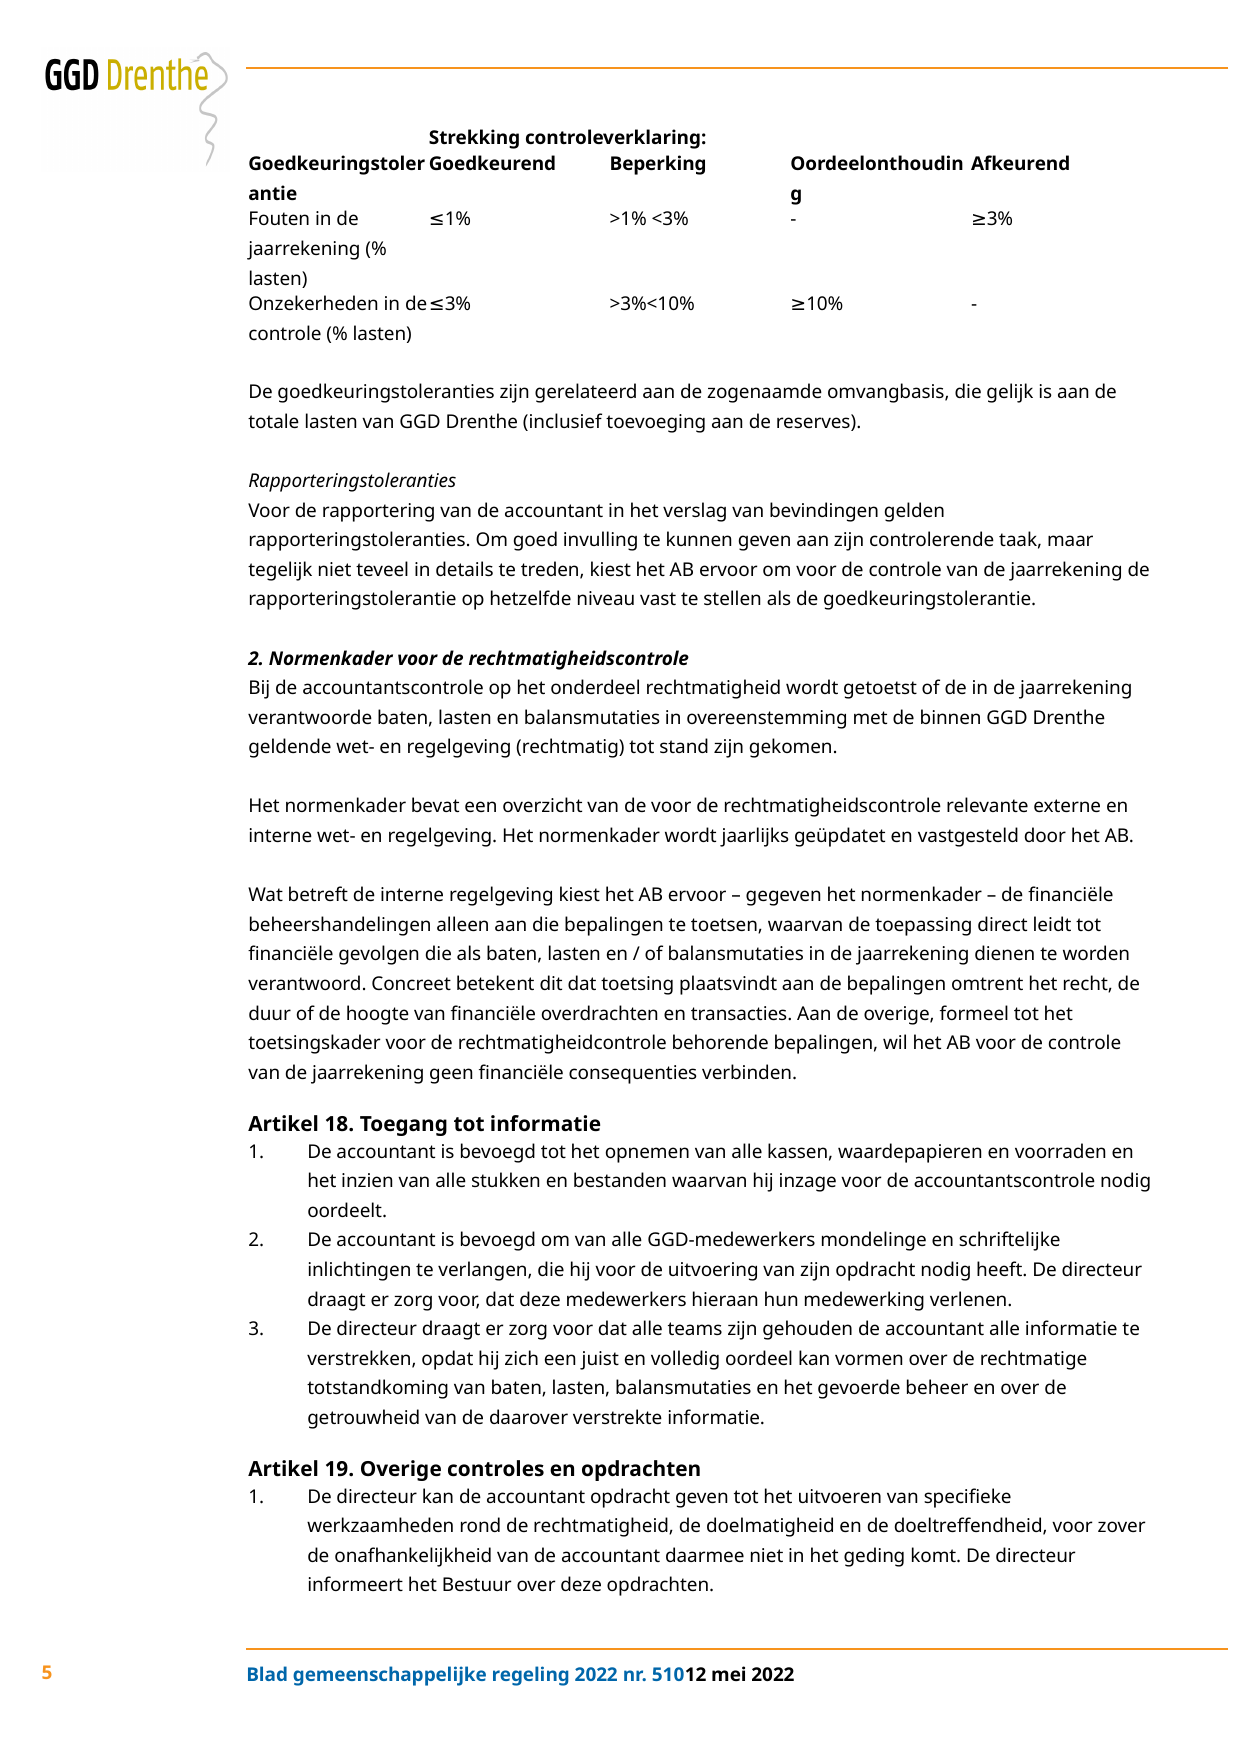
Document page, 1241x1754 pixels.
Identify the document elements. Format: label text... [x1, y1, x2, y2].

table_cell Onzekerheden in de controle (% lasten) [248, 290, 429, 346]
table_header Strekking controleverklaring: [429, 125, 1152, 150]
text Artikel 18. Toegang tot informatie [248, 1109, 1152, 1138]
list De accountant is bevoegd tot het opnemen van alle kassen, waardepapieren en voorraden en het inzien van alle stukken en bestanden waarvan hij inzage voor de accountantscontrole nodig oordeelt. [248, 1138, 1152, 1223]
list De accountant is bevoegd om van alle GGD-medewerkers mondelinge en schriftelijke inlichtingen te verlangen, die hij voor de uitvoering van zijn opdracht nodig heeft. De directeur draagt er zorg voor, dat deze medewerkers hieraan hun medewerking verlenen. [248, 1227, 1152, 1311]
table_cell ≤3% [429, 290, 609, 346]
table_cell Goedkeuringstolerantie [248, 150, 429, 206]
table_cell Goedkeurend [429, 150, 609, 206]
text Bij de accountantscontrole op het onderdeel rechtmatigheid wordt getoetst of de in de jaarrekening verantwoorde baten, lasten en balansmutaties in overeenstemming met de binnen GGD Drenthe geldende wet- en regelgeving (rechtmatig) tot stand zijn gekomen. [248, 674, 1152, 759]
table_cell ≤1% [429, 206, 609, 290]
picture [41, 47, 231, 172]
table_header [248, 125, 429, 150]
text De goedkeuringstoleranties zijn gerelateerd aan de zogenaamde omvangbasis, die gelijk is aan de totale lasten van GGD Drenthe (inclusief toevoeging aan de reserves). [248, 378, 1152, 434]
table_cell ≥10% [790, 290, 971, 346]
text Voor de rapportering van de accountant in het verslag van bevindingen gelden rapporteringstoleranties. Om goed invulling te kunnen geven aan zijn controlerende taak, maar tegelijk niet teveel in details te treden, kiest het AB ervoor om voor de controle van de jaarrekening de rapporteringstolerantie op hetzelfde niveau vast te stellen als de goedkeuringstolerantie. [248, 497, 1152, 611]
text 2. Normenkader voor de rechtmatigheidscontrole [248, 645, 1152, 671]
table_cell - [971, 290, 1152, 346]
text Rapporteringstoleranties [248, 467, 1152, 493]
text Wat betreft de interne regelgeving kiest het AB ervoor – gegeven het normenkader – de financiële beheershandelingen alleen aan die bepalingen te toetsen, waarvan de toepassing direct leidt tot financiële gevolgen die als baten, lasten en / of balansmutaties in de jaarrekening dienen te worden verantwoord. Concreet betekent dit dat toetsing plaatsvindt aan de bepalingen omtrent het recht, de duur of de hoogte van financiële overdrachten en transacties. Aan de overige, formeel tot het toetsingskader voor de rechtmatigheidcontrole behorende bepalingen, wil het AB voor de controle van de jaarrekening geen financiële consequenties verbinden. [248, 881, 1152, 1085]
table_cell >3%<10% [609, 290, 790, 346]
table_cell Fouten in de jaarrekening (% lasten) [248, 206, 429, 290]
list De directeur draagt er zorg voor dat alle teams zijn gehouden de accountant alle informatie te verstrekken, opdat hij zich een juist en volledig oordeel kan vormen over de rechtmatige totstandkoming van baten, lasten, balansmutaties en het gevoerde beheer en over de getrouwheid van de daarover verstrekte informatie. [248, 1315, 1152, 1430]
text Het normenkader bevat een overzicht van de voor de rechtmatigheidscontrole relevante externe en interne wet- en regelgeving. Het normenkader wordt jaarlijks geüpdatet en vastgesteld door het AB. [248, 793, 1152, 848]
table_cell ≥3% [971, 206, 1152, 290]
text Artikel 19. Overige controles en opdrachten [248, 1454, 1152, 1483]
list De directeur kan de accountant opdracht geven tot het uitvoeren van specifieke werkzaamheden rond de rechtmatigheid, de doelmatigheid en de doeltreffendheid, voor zover de onafhankelijkheid van de accountant daarmee niet in het geding komt. De directeur informeert het Bestuur over deze opdrachten. [248, 1483, 1152, 1597]
table_cell >1% <3% [609, 206, 790, 290]
table_cell Oordeelonthouding [790, 150, 971, 206]
table_cell Beperking [609, 150, 790, 206]
table_cell - [790, 206, 971, 290]
table_cell Afkeurend [971, 150, 1152, 206]
